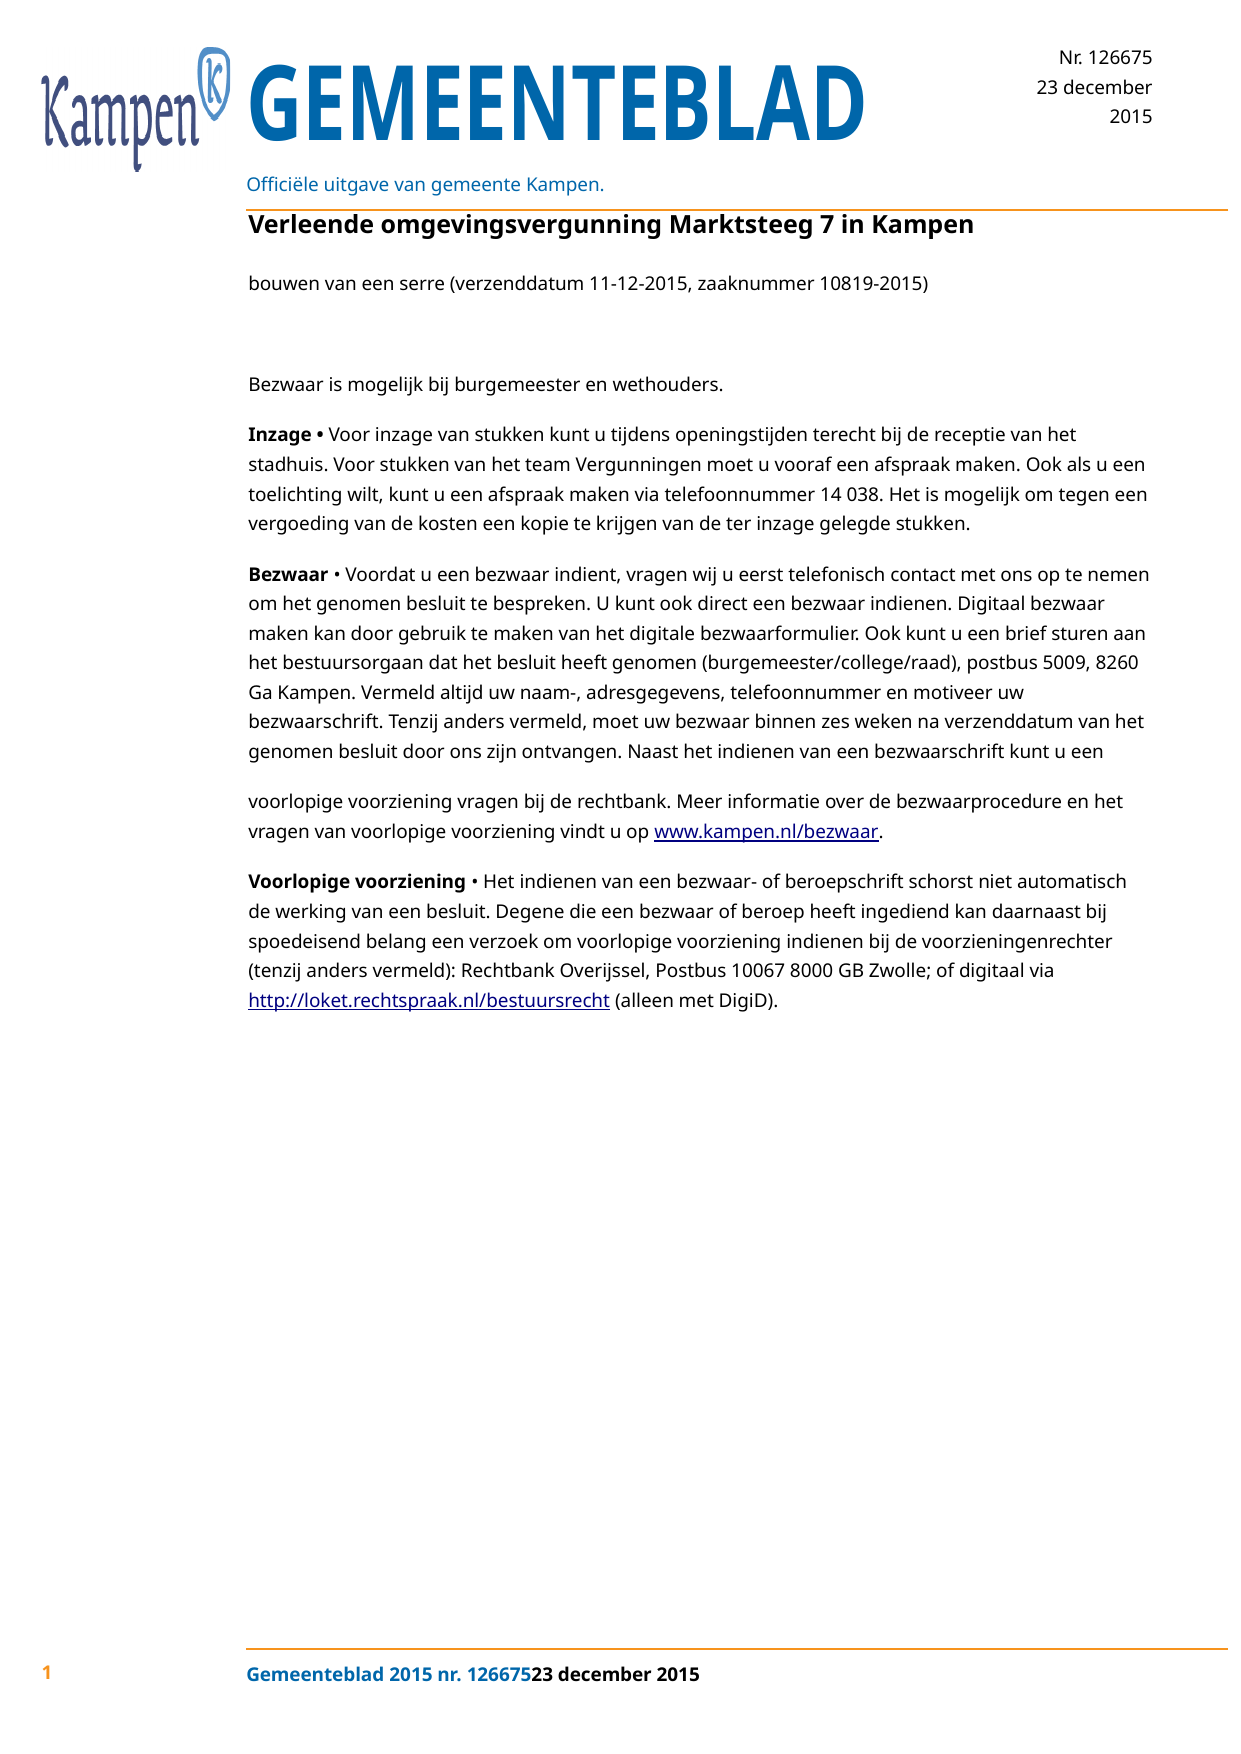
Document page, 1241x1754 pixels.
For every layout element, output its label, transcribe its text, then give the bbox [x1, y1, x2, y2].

picture [41, 47, 231, 172]
text Bezwaar • Voordat u een bezwaar indient, vragen wij u eerst telefonisch contact met ons op te nemen om het genomen besluit te bespreken. U kunt ook direct een bezwaar indienen. Digitaal bezwaar maken kan door gebruik te maken van het digitale bezwaarformulier. Ook kunt u een brief sturen aan het bestuursorgaan dat het besluit heeft genomen (burgemeester/college/raad), postbus 5009, 8260 Ga Kampen. Vermeld altijd uw naam-, adresgegevens, telefoonnummer en motiveer uw bezwaarschrift. Tenzij anders vermeld, moet uw bezwaar binnen zes weken na verzenddatum van het genomen besluit door ons zijn ontvangen. Naast het indienen van een bezwaarschrift kunt u een [248, 561, 1152, 764]
text Verleende omgevingsvergunning Marktsteeg 7 in Kampen [248, 211, 1152, 241]
text voorlopige voorziening vragen bij de rechtbank. Meer informatie over de bezwaarprocedure en het vragen van voorlopige voorziening vindt u op www.kampen.nl/bezwaar. [248, 789, 1152, 844]
text Voorlopige voorziening • Het indienen van een bezwaar- of beroepschrift schorst niet automatisch de werking van een besluit. Degene die een bezwaar of beroep heeft ingediend kan daarnaast bij spoedeisend belang een verzoek om voorlopige voorziening indienen bij de voorzieningenrechter (tenzij anders vermeld): Rechtbank Overijssel, Postbus 10067 8000 GB Zwolle; of digitaal via http://loket.rechtspraak.nl/bestuursrecht (alleen met DigiD). [248, 869, 1152, 1013]
text bouwen van een serre (verzenddatum 11-12-2015, zaaknummer 10819-2015) [248, 270, 1152, 296]
text Bezwaar is mogelijk bij burgemeester en wethouders. [248, 371, 1152, 397]
text Inzage • Voor inzage van stukken kunt u tijdens openingstijden terecht bij de receptie van het stadhuis. Voor stukken van het team Vergunningen moet u vooraf een afspraak maken. Ook als u een toelichting wilt, kunt u een afspraak maken via telefoonnummer 14 038. Het is mogelijk om tegen een vergoeding van de kosten een kopie te krijgen van de ter inzage gelegde stukken. [248, 422, 1152, 536]
